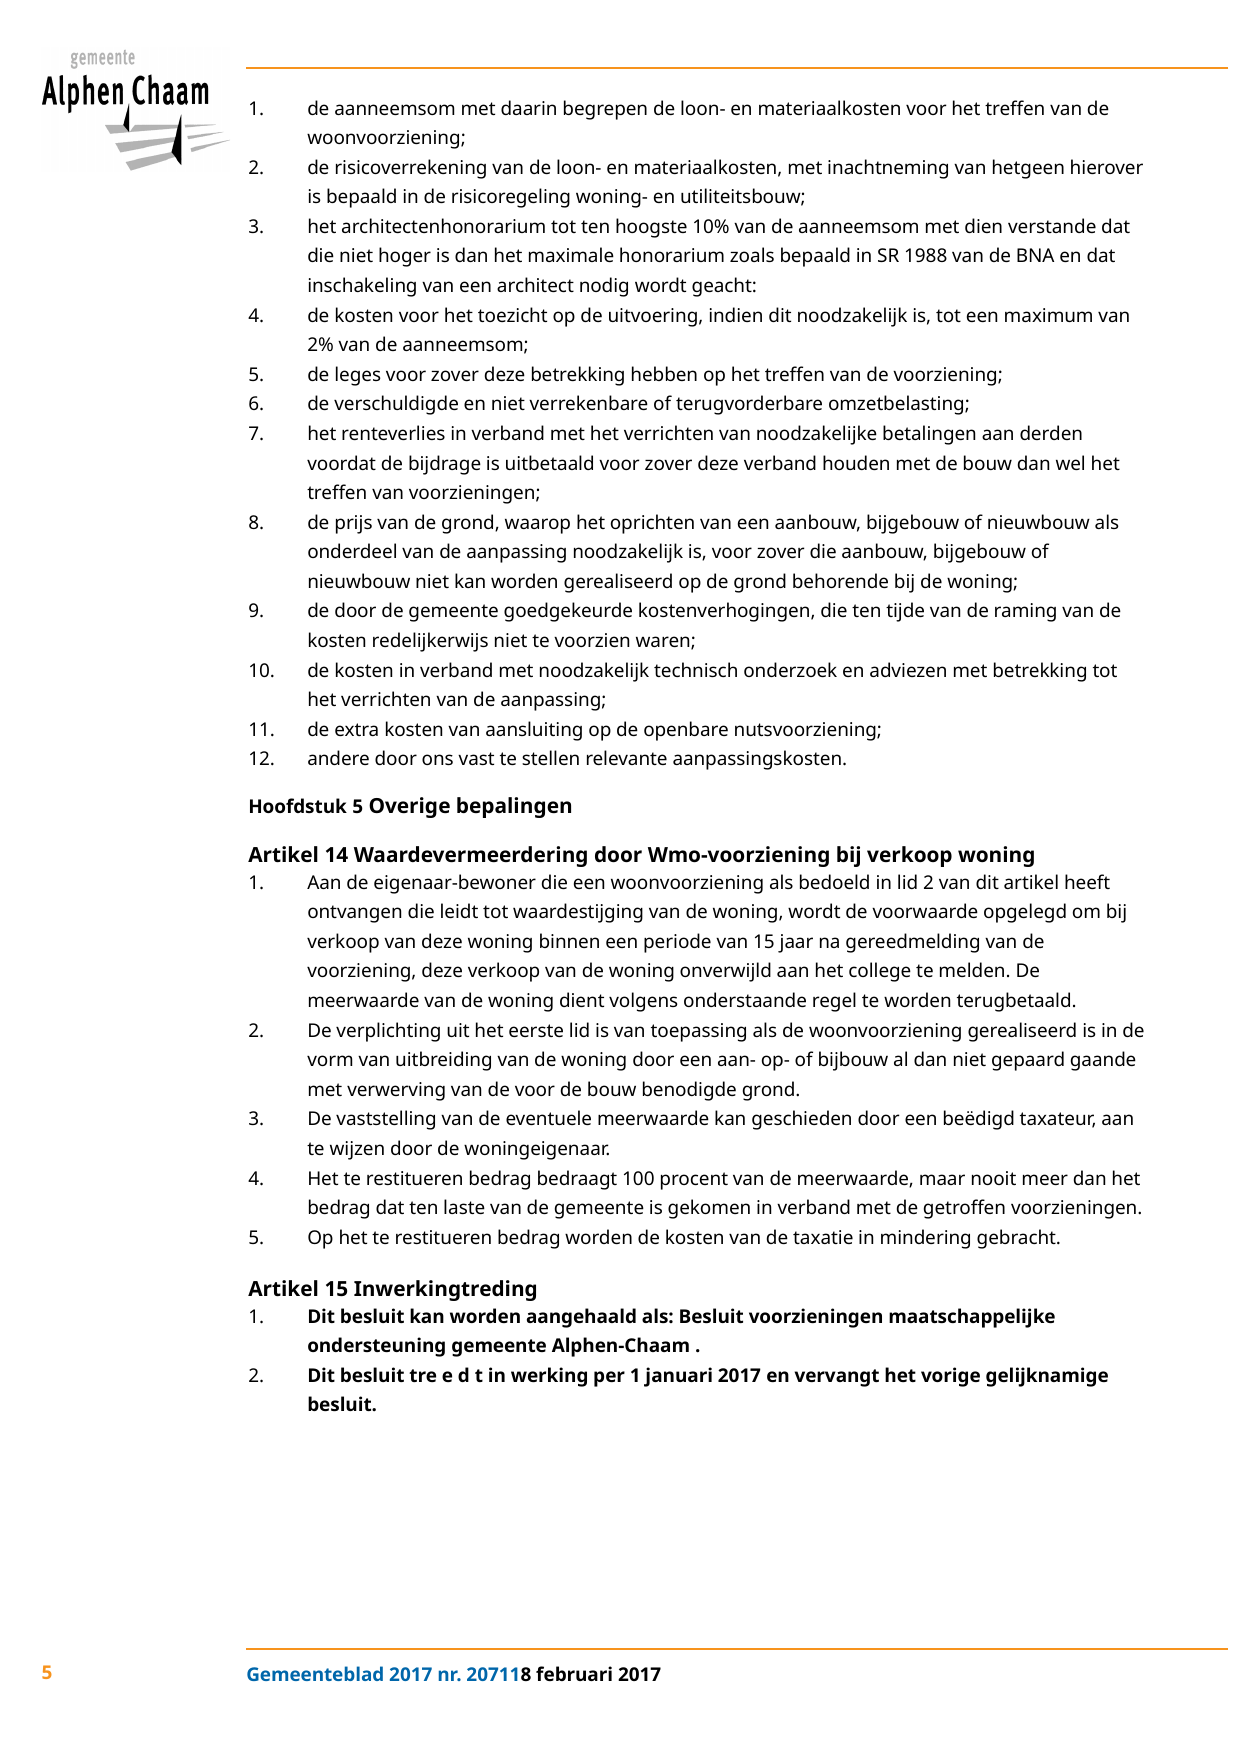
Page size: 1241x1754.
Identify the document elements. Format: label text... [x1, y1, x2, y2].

list Het te restitueren bedrag bedraagt 100 procent van de meerwaarde, maar nooit meer dan het bedrag dat ten laste van de gemeente is gekomen in verband met de getroffen voorzieningen. [248, 1165, 1152, 1220]
list de extra kosten van aansluiting op de openbare nutsvoorziening; [248, 716, 1152, 742]
list de prijs van de grond, waarop het oprichten van een aanbouw, bijgebouw of nieuwbouw als onderdeel van de aanpassing noodzakelijk is, voor zover die aanbouw, bijgebouw of nieuwbouw niet kan worden gerealiseerd op de grond behorende bij de woning; [248, 509, 1152, 594]
list andere door ons vast te stellen relevante aanpassingskosten. [248, 746, 1152, 771]
list Op het te restitueren bedrag worden de kosten van de taxatie in mindering gebracht. [248, 1224, 1152, 1250]
picture [41, 47, 231, 172]
list De verplichting uit het eerste lid is van toepassing als de woonvoorziening gerealiseerd is in de vorm van uitbreiding van de woning door een aan- op- of bijbouw al dan niet gepaard gaande met verwerving van de voor de bouw benodigde grond. [248, 1017, 1152, 1102]
list het architectenhonorarium tot ten hoogste 10% van de aanneemsom met dien verstande dat die niet hoger is dan het maximale honorarium zoals bepaald in SR 1988 van de BNA en dat inschakeling van een architect nodig wordt geacht: [248, 213, 1152, 298]
list De vaststelling van de eventuele meerwaarde kan geschieden door een beëdigd taxateur, aan te wijzen door de woningeigenaar. [248, 1106, 1152, 1161]
list Dit besluit tre e d t in werking per 1 januari 2017 en vervangt het vorige gelijknamige besluit. [248, 1362, 1152, 1417]
list de kosten voor het toezicht op de uitvoering, indien dit noodzakelijk is, tot een maximum van 2% van de aanneemsom; [248, 302, 1152, 357]
list de verschuldigde en niet verrekenbare of terugvorderbare omzetbelasting; [248, 391, 1152, 416]
list de aanneemsom met daarin begrepen de loon- en materiaalkosten voor het treffen van de woonvoorziening; [248, 95, 1152, 150]
text Artikel 15 Inwerkingtreding [248, 1274, 1152, 1303]
list Dit besluit kan worden aangehaald als: Besluit voorzieningen maatschappelijke ondersteuning gemeente Alphen-Chaam . [248, 1303, 1152, 1358]
list Aan de eigenaar-bewoner die een woonvoorziening als bedoeld in lid 2 van dit artikel heeft ontvangen die leidt tot waardestijging van de woning, wordt de voorwaarde opgelegd om bij verkoop van deze woning binnen een periode van 15 jaar na gereedmelding van de voorziening, deze verkoop van de woning onverwijld aan het college te melden. De meerwaarde van de woning dient volgens onderstaande regel te worden terugbetaald. [248, 869, 1152, 1013]
text Artikel 14 Waardevermeerdering door Wmo-voorziening bij verkoop woning [248, 841, 1152, 869]
list de risicoverrekening van de loon- en materiaalkosten, met inachtneming van hetgeen hierover is bepaald in de risicoregeling woning- en utiliteitsbouw; [248, 154, 1152, 209]
list het renteverlies in verband met het verrichten van noodzakelijke betalingen aan derden voordat de bijdrage is uitbetaald voor zover deze verband houden met de bouw dan wel het treffen van voorzieningen; [248, 420, 1152, 505]
list de kosten in verband met noodzakelijk technisch onderzoek en adviezen met betrekking tot het verrichten van de aanpassing; [248, 657, 1152, 712]
list de door de gemeente goedgekeurde kostenverhogingen, die ten tijde van de raming van de kosten redelijkerwijs niet te voorzien waren; [248, 598, 1152, 653]
list de leges voor zover deze betrekking hebben op het treffen van de voorziening; [248, 361, 1152, 387]
text Hoofdstuk 5 Overige bepalingen [248, 791, 1152, 820]
